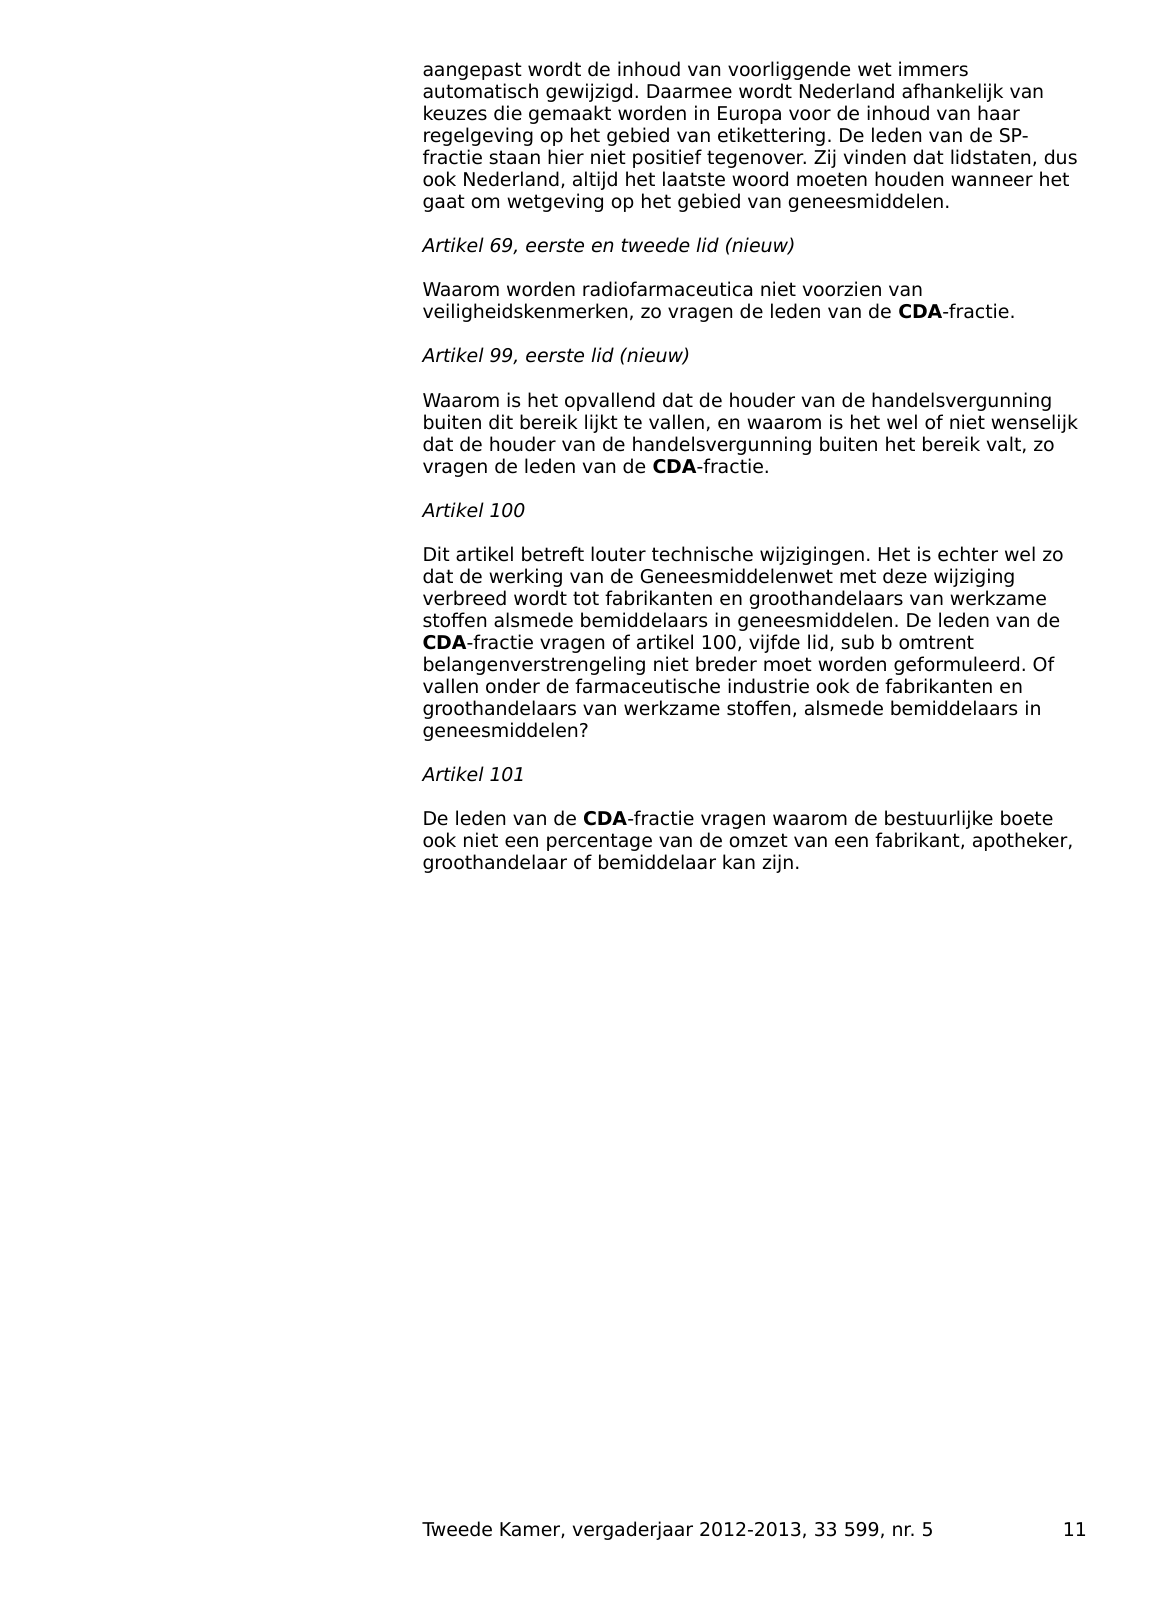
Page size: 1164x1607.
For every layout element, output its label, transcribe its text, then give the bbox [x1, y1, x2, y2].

subtitle Artikel 69, eerste en tweede lid (nieuw) [422, 235, 1087, 257]
text Dit artikel betreft louter technische wijzigingen. Het is echter wel zo dat de werking van de Geneesmiddelenwet met deze wijziging verbreed wordt tot fabrikanten en groothandelaars van werkzame stoffen alsmede bemiddelaars in geneesmiddelen. De leden van de CDA-fractie vragen of artikel 100, vijfde lid, sub b omtrent belangenverstrengeling niet breder moet worden geformuleerd. Of vallen onder de farmaceutische industrie ook de fabrikanten en groothandelaars van werkzame stoffen, alsmede bemiddelaars in geneesmiddelen? [422, 544, 1087, 742]
text Waarom worden radiofarmaceutica niet voorzien van veiligheidskenmerken, zo vragen de leden van de CDA-fractie. [422, 279, 1087, 323]
subtitle Artikel 100 [422, 500, 1087, 522]
text aangepast wordt de inhoud van voorliggende wet immers automatisch gewijzigd. Daarmee wordt Nederland afhankelijk van keuzes die gemaakt worden in Europa voor de inhoud van haar regelgeving op het gebied van etikettering. De leden van de SP-fractie staan hier niet positief tegenover. Zij vinden dat lidstaten, dus ook Nederland, altijd het laatste woord moeten houden wanneer het gaat om wetgeving op het gebied van geneesmiddelen. [422, 59, 1087, 213]
text Waarom is het opvallend dat de houder van de handelsvergunning buiten dit bereik lijkt te vallen, en waarom is het wel of niet wenselijk dat de houder van de handelsvergunning buiten het bereik valt, zo vragen de leden van de CDA-fractie. [422, 389, 1087, 477]
subtitle Artikel 99, eerste lid (nieuw) [422, 345, 1087, 367]
text De leden van de CDA-fractie vragen waarom de bestuurlijke boete ook niet een percentage van de omzet van een fabrikant, apotheker, groothandelaar of bemiddelaar kan zijn. [422, 808, 1087, 874]
subtitle Artikel 101 [422, 764, 1087, 786]
